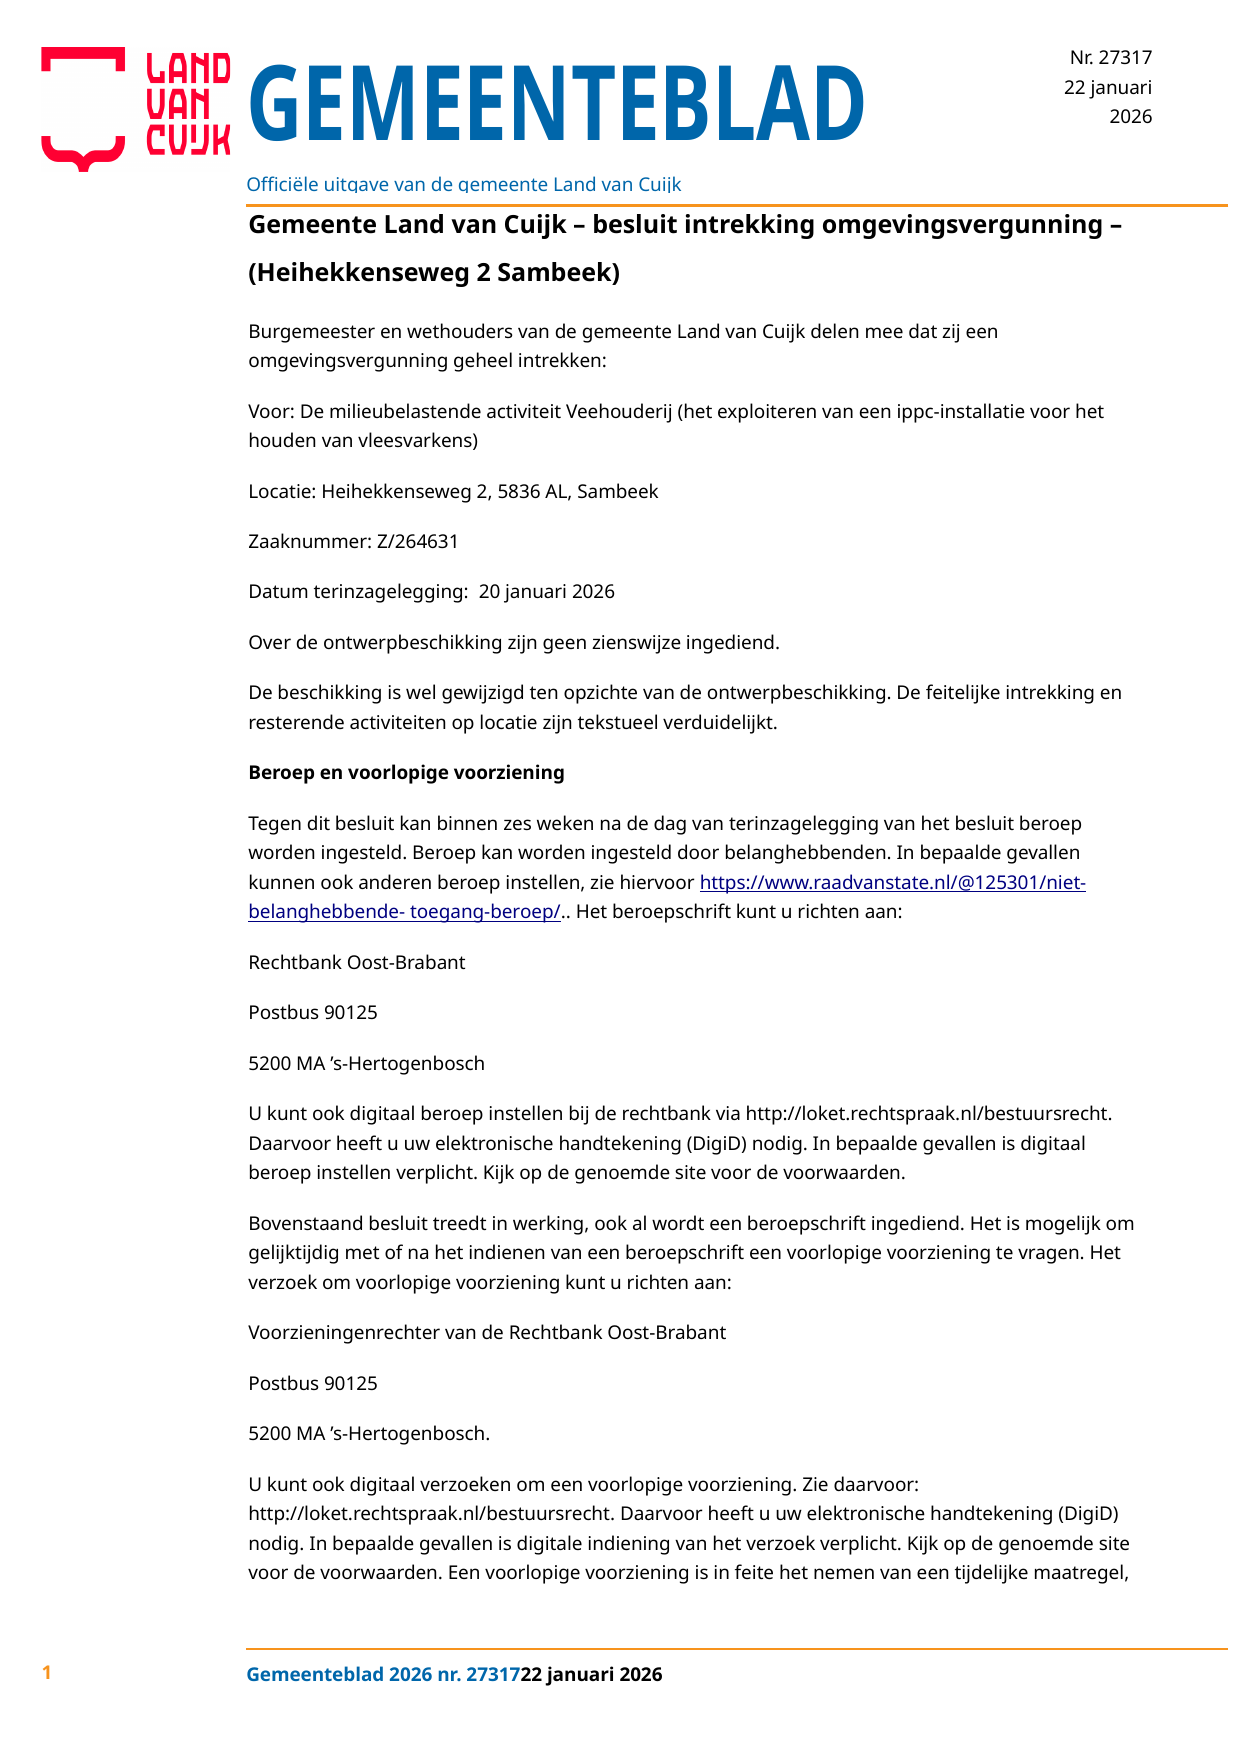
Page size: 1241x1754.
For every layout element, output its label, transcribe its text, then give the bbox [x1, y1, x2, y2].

text Beroep en voorlopige voorziening [248, 759, 1152, 785]
text Datum terinzagelegging: 20 januari 2026 [248, 579, 1152, 604]
text Bovenstaand besluit treedt in werking, ook al wordt een beroepschrift ingediend. Het is mogelijk om gelijktijdig met of na het indienen van een beroepschrift een voorlopige voorziening te vragen. Het verzoek om voorlopige voorziening kunt u richten aan: [248, 1210, 1152, 1295]
text Rechtbank Oost-Brabant [248, 949, 1152, 975]
text Zaaknummer: Z/264631 [248, 528, 1152, 554]
text 5200 MA ’s-Hertogenbosch. [248, 1420, 1152, 1446]
text U kunt ook digitaal beroep instellen bij de rechtbank via http://loket.rechtspraak.nl/bestuursrecht. Daarvoor heeft u uw elektronische handtekening (DigiD) nodig. In bepaalde gevallen is digitaal beroep instellen verplicht. Kijk op de genoemde site voor de voorwaarden. [248, 1100, 1152, 1185]
text Postbus 90125 [248, 999, 1152, 1025]
text Tegen dit besluit kan binnen zes weken na de dag van terinzagelegging van het besluit beroep worden ingesteld. Beroep kan worden ingesteld door belanghebbenden. In bepaalde gevallen kunnen ook anderen beroep instellen, zie hiervoor https://www.raadvanstate.nl/@125301/niet-belanghebbende- toegang-beroep/.. Het beroepschrift kunt u richten aan: [248, 810, 1152, 924]
text Gemeente Land van Cuijk – besluit intrekking omgevingsvergunning – (Heihekkenseweg 2 Sambeek) [248, 207, 1152, 288]
text Voorzieningenrechter van de Rechtbank Oost-Brabant [248, 1319, 1152, 1345]
text Over de ontwerpbeschikking zijn geen zienswijze ingediend. [248, 629, 1152, 655]
text Voor: De milieubelastende activiteit Veehouderij (het exploiteren van een ippc-installatie voor het houden van vleesvarkens) [248, 398, 1152, 453]
text Postbus 90125 [248, 1370, 1152, 1396]
text 5200 MA ’s-Hertogenbosch [248, 1050, 1152, 1076]
text U kunt ook digitaal verzoeken om een voorlopige voorziening. Zie daarvoor: http://loket.rechtspraak.nl/bestuursrecht. Daarvoor heeft u uw elektronische handtekening (DigiD) nodig. In bepaalde gevallen is digitale indiening van het verzoek verplicht. Kijk op de genoemde site voor de voorwaarden. Een voorlopige voorziening is in feite het nemen van een tijdelijke maatregel, [248, 1471, 1152, 1585]
text Burgemeester en wethouders van de gemeente Land van Cuijk delen mee dat zij een omgevingsvergunning geheel intrekken: [248, 318, 1152, 373]
picture [41, 47, 231, 172]
text Locatie: Heihekkenseweg 2, 5836 AL, Sambeek [248, 478, 1152, 504]
text De beschikking is wel gewijzigd ten opzichte van de ontwerpbeschikking. De feitelijke intrekking en resterende activiteiten op locatie zijn tekstueel verduidelijkt. [248, 679, 1152, 735]
